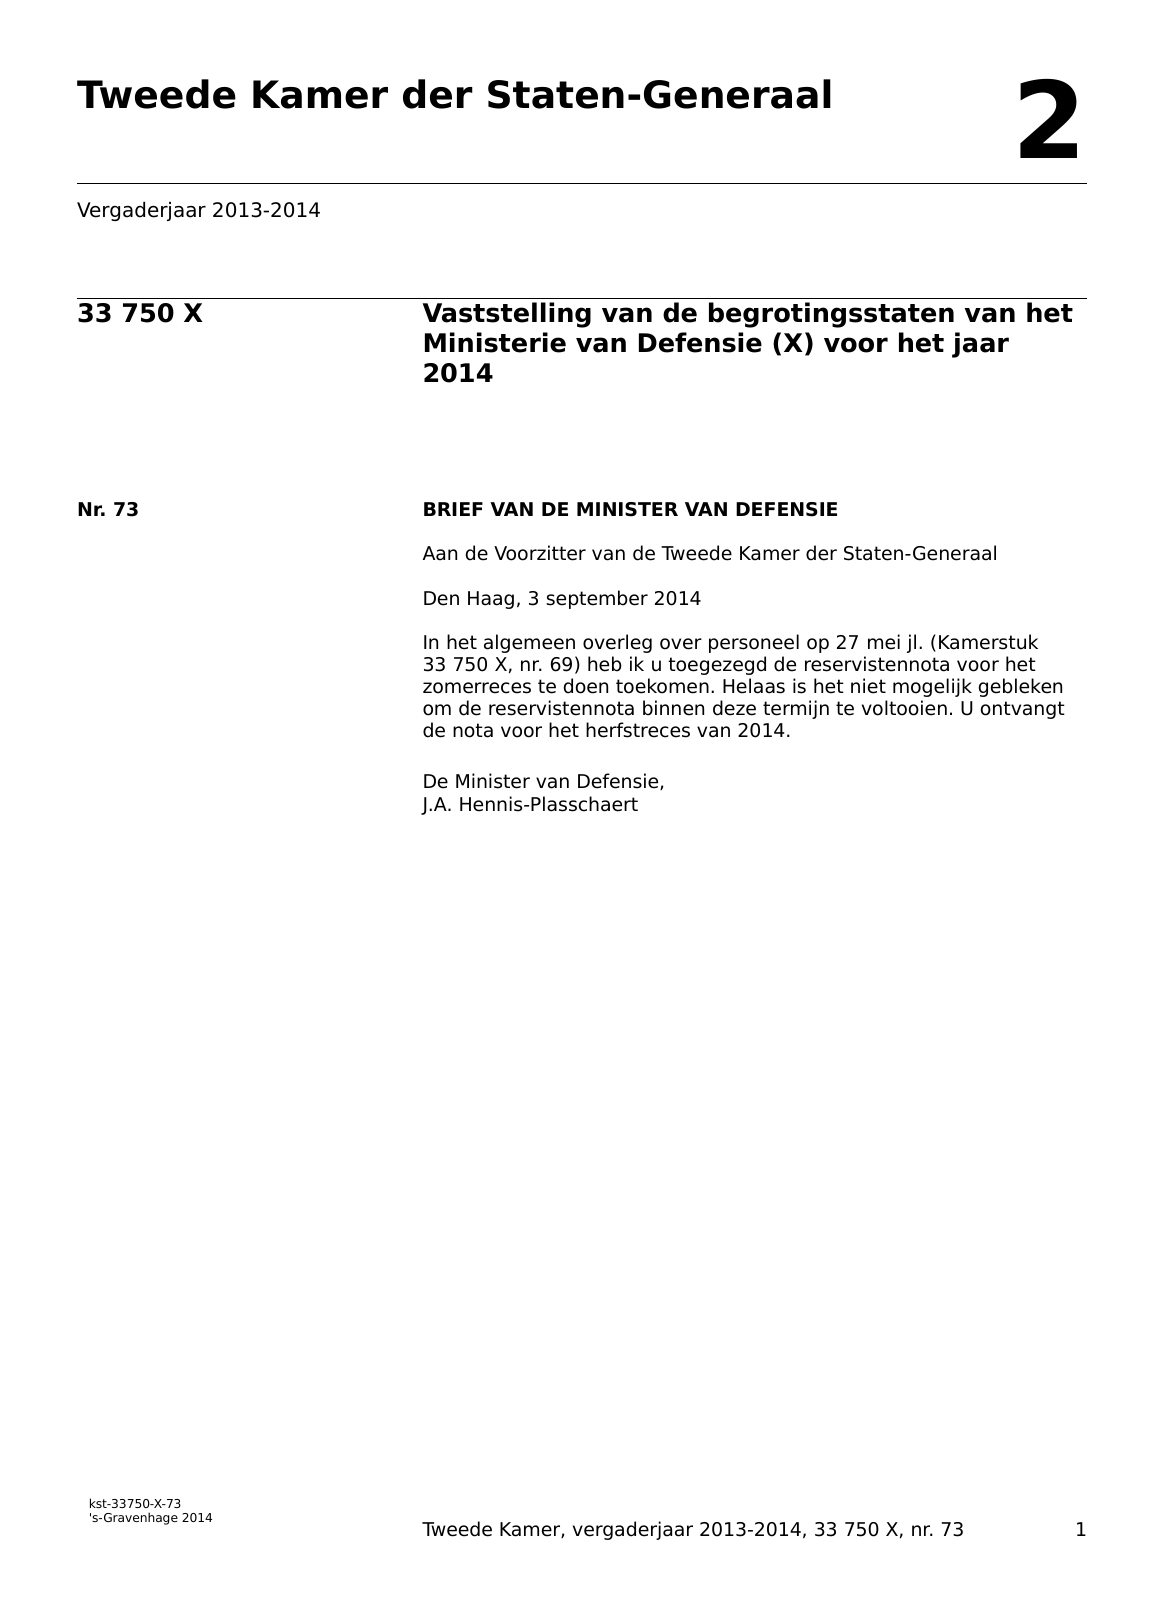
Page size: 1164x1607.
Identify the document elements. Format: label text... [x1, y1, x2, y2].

text Den Haag, 3 september 2014 [422, 587, 1087, 609]
subtitle Nr. 73 BRIEF VAN DE MINISTER VAN DEFENSIE [77, 499, 1087, 521]
table_header Tweede Kamer der Staten-Generaal [77, 59, 886, 183]
subtitle 33 750 X Vaststelling van de begrotingsstaten van het Ministerie van Defensie (X) voor het jaar 2014 [77, 299, 1087, 388]
text kst-33750-X-73 [88, 1497, 323, 1511]
text Aan de Voorzitter van de Tweede Kamer der Staten-Generaal [422, 543, 1087, 565]
text In het algemeen overleg over personeel op 27 mei jl. (Kamerstuk 33 750 X, nr. 69) heb ik u toegezegd de reservistennota voor het zomerreces te doen toekomen. Helaas is het niet mogelijk gebleken om de reservistennota binnen deze termijn te voltooien. U ontvangt de nota voor het herfstreces van 2014. [422, 632, 1087, 741]
table_header 2 [886, 59, 1087, 183]
text 's-Gravenhage 2014 [88, 1511, 323, 1525]
table_cell Vergaderjaar 2013-2014 [77, 184, 1087, 298]
text De Minister van Defensie, J.A. Hennis-Plasschaert [422, 771, 1087, 815]
